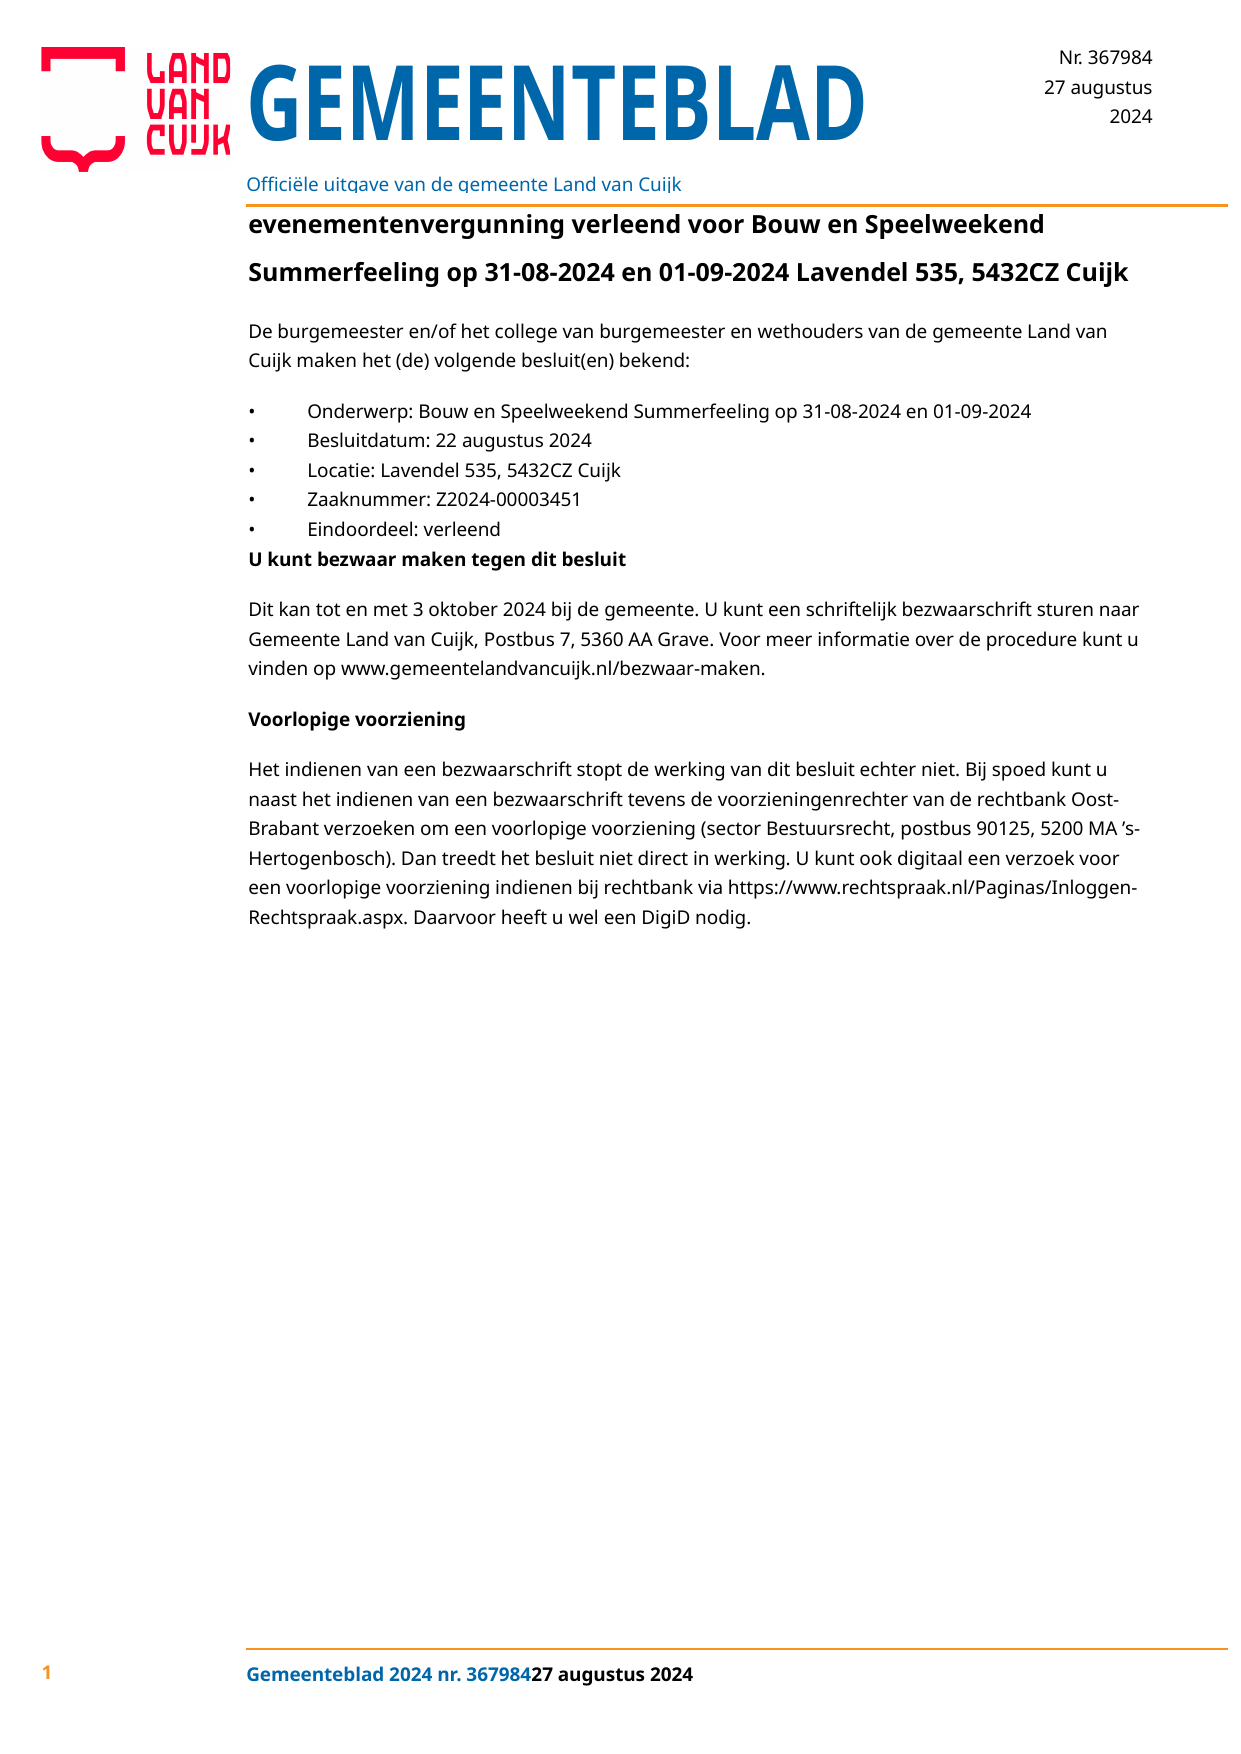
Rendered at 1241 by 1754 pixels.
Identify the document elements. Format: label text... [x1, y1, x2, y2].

text De burgemeester en/of het college van burgemeester en wethouders van de gemeente Land van Cuijk maken het (de) volgende besluit(en) bekend: [248, 318, 1152, 373]
list Eindoordeel: verleend [248, 516, 1152, 542]
text U kunt bezwaar maken tegen dit besluit [248, 546, 1152, 572]
picture [41, 47, 231, 172]
text Dit kan tot en met 3 oktober 2024 bij de gemeente. U kunt een schriftelijk bezwaarschrift sturen naar Gemeente Land van Cuijk, Postbus 7, 5360 AA Grave. Voor meer informatie over de procedure kunt u vinden op www.gemeentelandvancuijk.nl/bezwaar-maken. [248, 596, 1152, 681]
text evenementenvergunning verleend voor Bouw en Speelweekend Summerfeeling op 31-08-2024 en 01-09-2024 Lavendel 535, 5432CZ Cuijk [248, 207, 1152, 288]
text Voorlopige voorziening [248, 706, 1152, 732]
list Zaaknummer: Z2024-00003451 [248, 487, 1152, 512]
list Besluitdatum: 22 augustus 2024 [248, 427, 1152, 453]
list Locatie: Lavendel 535, 5432CZ Cuijk [248, 457, 1152, 483]
text Het indienen van een bezwaarschrift stopt de werking van dit besluit echter niet. Bij spoed kunt u naast het indienen van een bezwaarschrift tevens de voorzieningenrechter van de rechtbank Oost-Brabant verzoeken om een voorlopige voorziening (sector Bestuursrecht, postbus 90125, 5200 MA ’s-Hertogenbosch). Dan treedt het besluit niet direct in werking. U kunt ook digitaal een verzoek voor een voorlopige voorziening indienen bij rechtbank via https://www.rechtspraak.nl/Paginas/Inloggen-Rechtspraak.aspx. Daarvoor heeft u wel een DigiD nodig. [248, 756, 1152, 930]
list Onderwerp: Bouw en Speelweekend Summerfeeling op 31-08-2024 en 01-09-2024 [248, 398, 1152, 424]
